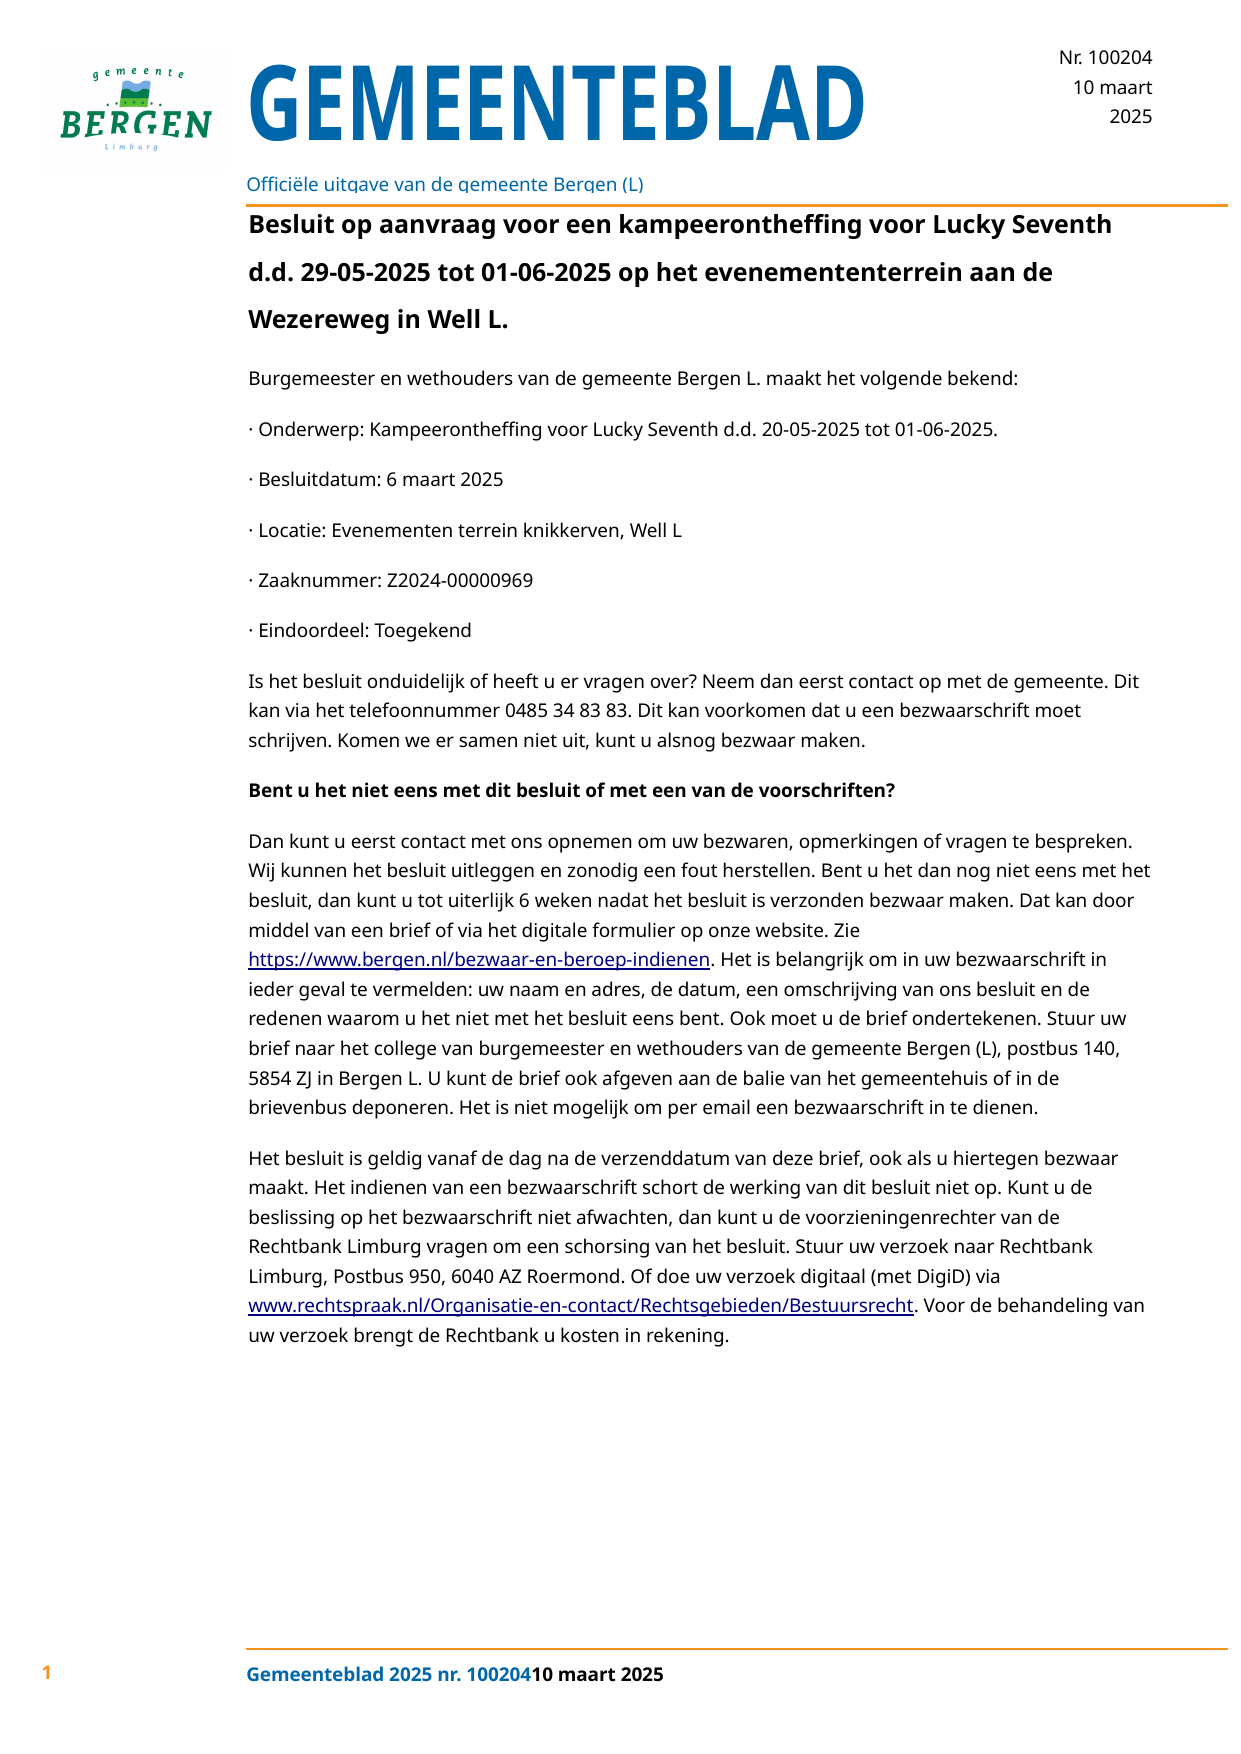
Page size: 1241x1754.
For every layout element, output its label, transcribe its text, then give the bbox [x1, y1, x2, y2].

text Is het besluit onduidelijk of heeft u er vragen over? Neem dan eerst contact op met de gemeente. Dit kan via het telefoonnummer 0485 34 83 83. Dit kan voorkomen dat u een bezwaarschrift moet schrijven. Komen we er samen niet uit, kunt u alsnog bezwaar maken. [248, 668, 1152, 753]
text Burgemeester en wethouders van de gemeente Bergen L. maakt het volgende bekend: [248, 366, 1152, 391]
text · Locatie: Evenementen terrein knikkerven, Well L [248, 517, 1152, 542]
text Dan kunt u eerst contact met ons opnemen om uw bezwaren, opmerkingen of vragen te bespreken. Wij kunnen het besluit uitleggen en zonodig een fout herstellen. Bent u het dan nog niet eens met het besluit, dan kunt u tot uiterlijk 6 weken nadat het besluit is verzonden bezwaar maken. Dat kan door middel van een brief of via het digitale formulier op onze website. Zie https://www.bergen.nl/bezwaar-en-beroep-indienen. Het is belangrijk om in uw bezwaarschrift in ieder geval te vermelden: uw naam en adres, de datum, een omschrijving van ons besluit en de redenen waarom u het niet met het besluit eens bent. Ook moet u de brief ondertekenen. Stuur uw brief naar het college van burgemeester en wethouders van de gemeente Bergen (L), postbus 140, 5854 ZJ in Bergen L. U kunt de brief ook afgeven aan de balie van het gemeentehuis of in de brievenbus deponeren. Het is niet mogelijk om per email een bezwaarschrift in te dienen. [248, 828, 1152, 1120]
text Besluit op aanvraag voor een kampeerontheffing voor Lucky Seventh d.d. 29-05-2025 tot 01-06-2025 op het evenemententerrein aan de Wezereweg in Well L. [248, 207, 1152, 336]
text · Besluitdatum: 6 maart 2025 [248, 466, 1152, 492]
text Het besluit is geldig vanaf de dag na de verzenddatum van deze brief, ook als u hiertegen bezwaar maakt. Het indienen van een bezwaarschrift schort de werking van dit besluit niet op. Kunt u de beslissing op het bezwaarschrift niet afwachten, dan kunt u de voorzieningenrechter van de Rechtbank Limburg vragen om een schorsing van het besluit. Stuur uw verzoek naar Rechtbank Limburg, Postbus 950, 6040 AZ Roermond. Of doe uw verzoek digitaal (met DigiD) via www.rechtspraak.nl/Organisatie-en-contact/Rechtsgebieden/Bestuursrecht. Voor de behandeling van uw verzoek brengt de Rechtbank u kosten in rekening. [248, 1145, 1152, 1348]
text · Zaaknummer: Z2024-00000969 [248, 567, 1152, 593]
picture [41, 47, 231, 172]
text · Onderwerp: Kampeerontheffing voor Lucky Seventh d.d. 20-05-2025 tot 01-06-2025. [248, 416, 1152, 442]
text Bent u het niet eens met dit besluit of met een van de voorschriften? [248, 778, 1152, 803]
text · Eindoordeel: Toegekend [248, 618, 1152, 643]
